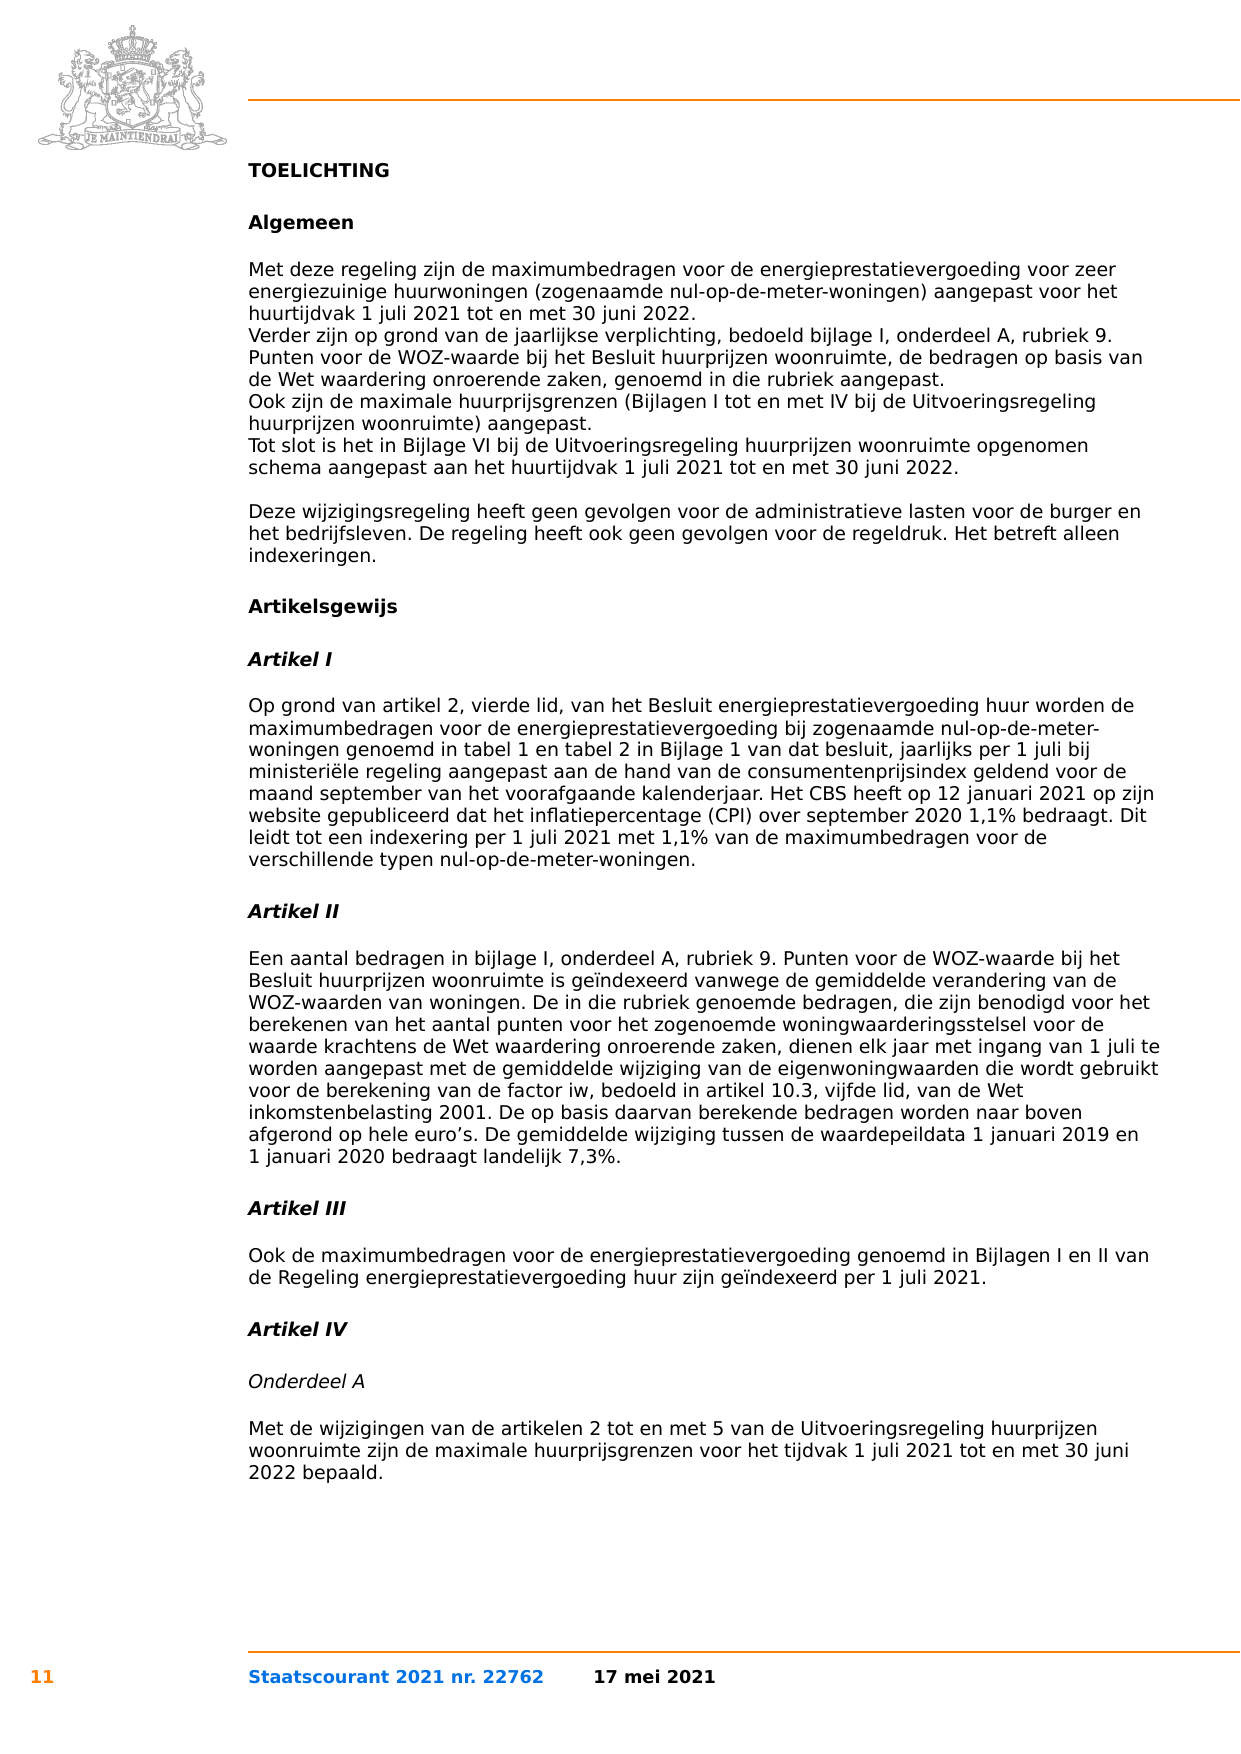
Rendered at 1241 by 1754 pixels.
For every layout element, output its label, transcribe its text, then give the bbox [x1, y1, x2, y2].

text Op grond van artikel 2, vierde lid, van het Besluit energieprestatievergoeding huur worden de maximumbedragen voor de energieprestatievergoeding bij zogenaamde nul-op-de-meter-woningen genoemd in tabel 1 en tabel 2 in Bijlage 1 van dat besluit, jaarlijks per 1 juli bij ministeriële regeling aangepast aan de hand van de consumentenprijsindex geldend voor de maand september van het voorafgaande kalenderjaar. Het CBS heeft op 12 januari 2021 op zijn website gepubliceerd dat het inflatiepercentage (CPI) over september 2020 1,1% bedraagt. Dit leidt tot een indexering per 1 juli 2021 met 1,1% van de maximumbedragen voor de verschillende typen nul-op-de-meter-woningen. [248, 695, 1163, 871]
text Deze wijzigingsregeling heeft geen gevolgen voor de administratieve lasten voor de burger en het bedrijfsleven. De regeling heeft ook geen gevolgen voor de regeldruk. Het betreft alleen indexeringen. [248, 501, 1163, 566]
subtitle Artikel II [248, 901, 1163, 923]
subtitle Artikel III [248, 1198, 1163, 1220]
subtitle Algemeen [248, 212, 1163, 234]
text Ook de maximumbedragen voor de energieprestatievergoeding genoemd in Bijlagen I en II van de Regeling energieprestatievergoeding huur zijn geïndexeerd per 1 juli 2021. [248, 1245, 1163, 1289]
subtitle Onderdeel A [248, 1371, 1163, 1393]
subtitle TOELICHTING [248, 160, 1163, 182]
text Verder zijn op grond van de jaarlijkse verplichting, bedoeld bijlage I, onderdeel A, rubriek 9. Punten voor de WOZ-waarde bij het Besluit huurprijzen woonruimte, de bedragen op basis van de Wet waardering onroerende zaken, genoemd in die rubriek aangepast. [248, 325, 1163, 391]
text Ook zijn de maximale huurprijsgrenzen (Bijlagen I tot en met IV bij de Uitvoeringsregeling huurprijzen woonruimte) aangepast. [248, 391, 1163, 435]
text Met de wijzigingen van de artikelen 2 tot en met 5 van de Uitvoeringsregeling huurprijzen woonruimte zijn de maximale huurprijsgrenzen voor het tijdvak 1 juli 2021 tot en met 30 juni 2022 bepaald. [248, 1418, 1163, 1484]
text Met deze regeling zijn de maximumbedragen voor de energieprestatievergoeding voor zeer energiezuinige huurwoningen (zogenaamde nul-op-de-meter-woningen) aangepast voor het huurtijdvak 1 juli 2021 tot en met 30 juni 2022. [248, 259, 1163, 325]
text Een aantal bedragen in bijlage I, onderdeel A, rubriek 9. Punten voor de WOZ-waarde bij het Besluit huurprijzen woonruimte is geïndexeerd vanwege de gemiddelde verandering van de WOZ-waarden van woningen. De in die rubriek genoemde bedragen, die zijn benodigd voor het berekenen van het aantal punten voor het zogenoemde woningwaarderingsstelsel voor de waarde krachtens de Wet waardering onroerende zaken, dienen elk jaar met ingang van 1 juli te worden aangepast met de gemiddelde wijziging van de eigenwoningwaarden die wordt gebruikt voor de berekening van de factor iw, bedoeld in artikel 10.3, vijfde lid, van de Wet inkomstenbelasting 2001. De op basis daarvan berekende bedragen worden naar boven afgerond op hele euro’s. De gemiddelde wijziging tussen de waardepeildata 1 januari 2019 en 1 januari 2020 bedraagt landelijk 7,3%. [248, 948, 1163, 1168]
text Tot slot is het in Bijlage VI bij de Uitvoeringsregeling huurprijzen woonruimte opgenomen schema aangepast aan het huurtijdvak 1 juli 2021 tot en met 30 juni 2022. [248, 435, 1163, 479]
subtitle Artikelsgewijs [248, 596, 1163, 618]
picture [38, 25, 227, 150]
subtitle Artikel I [248, 648, 1163, 670]
subtitle Artikel IV [248, 1319, 1163, 1341]
